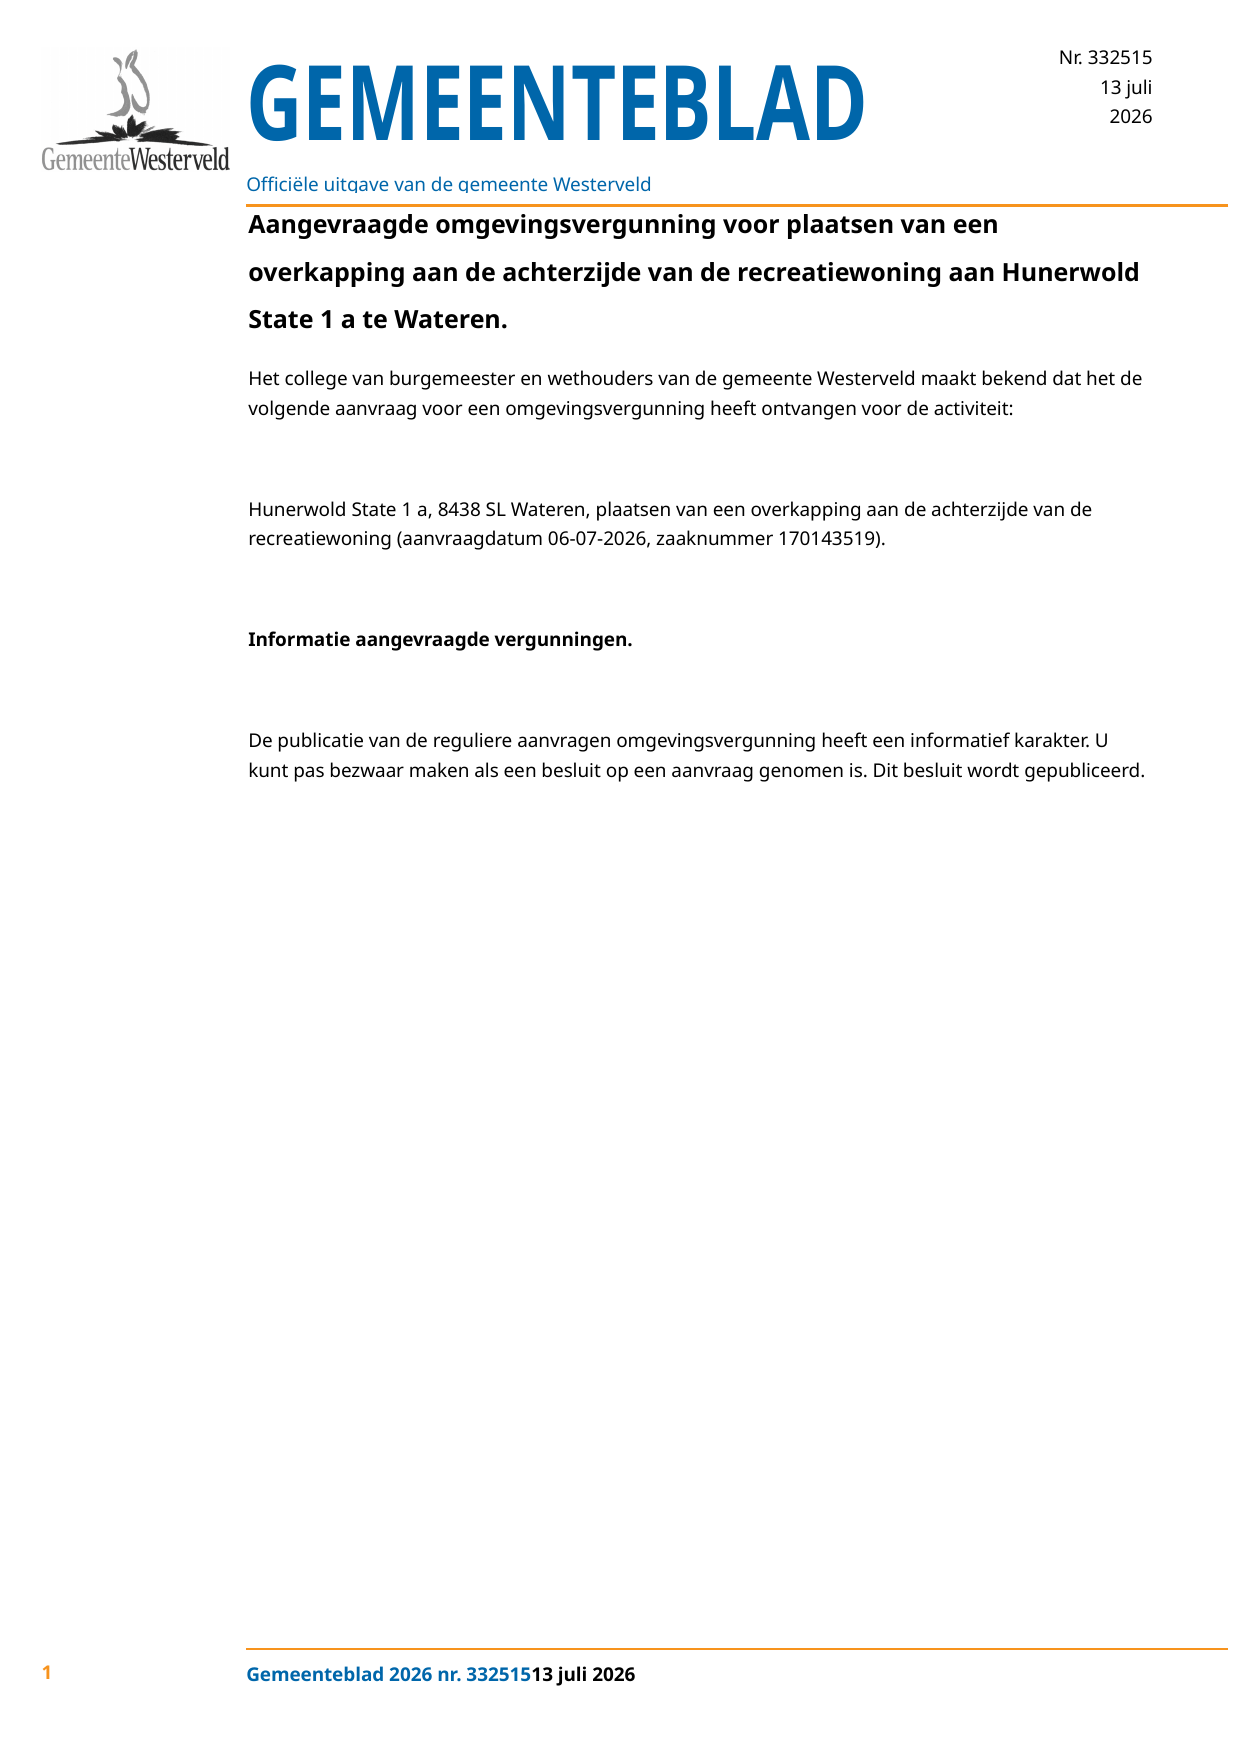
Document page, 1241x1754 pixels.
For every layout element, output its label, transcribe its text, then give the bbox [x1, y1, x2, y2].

picture [41, 47, 231, 172]
text De publicatie van de reguliere aanvragen omgevingsvergunning heeft een informatief karakter. U kunt pas bezwaar maken als een besluit op een aanvraag genomen is. Dit besluit wordt gepubliceerd. [248, 727, 1152, 782]
text Informatie aangevraagde vergunningen. [248, 626, 1152, 652]
text Aangevraagde omgevingsvergunning voor plaatsen van een overkapping aan de achterzijde van de recreatiewoning aan Hunerwold State 1 a te Wateren. [248, 207, 1152, 336]
text Het college van burgemeester en wethouders van de gemeente Westerveld maakt bekend dat het de volgende aanvraag voor een omgevingsvergunning heeft ontvangen voor de activiteit: [248, 366, 1152, 421]
text Hunerwold State 1 a, 8438 SL Wateren, plaatsen van een overkapping aan de achterzijde van de recreatiewoning (aanvraagdatum 06-07-2026, zaaknummer 170143519). [248, 496, 1152, 551]
